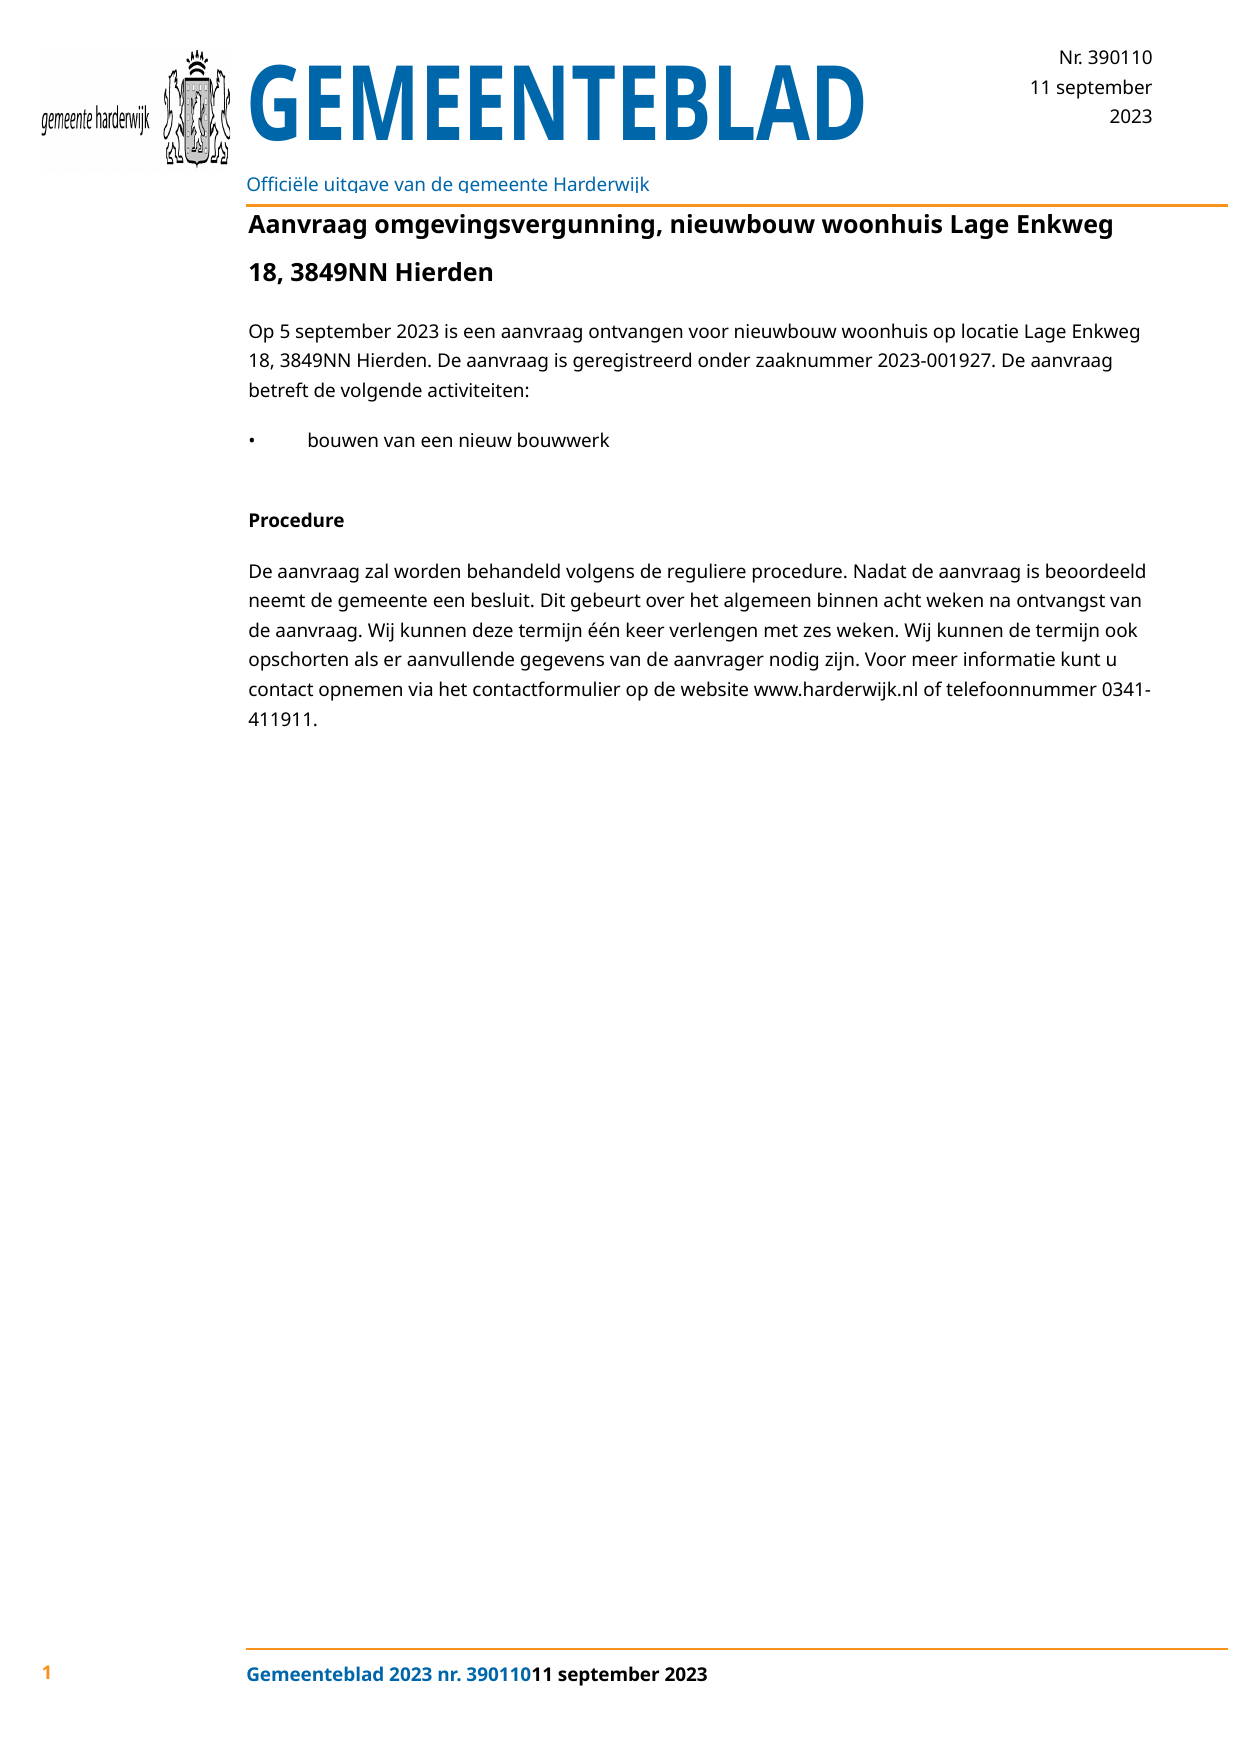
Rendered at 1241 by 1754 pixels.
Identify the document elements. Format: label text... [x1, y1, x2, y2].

text De aanvraag zal worden behandeld volgens de reguliere procedure. Nadat de aanvraag is beoordeeld neemt de gemeente een besluit. Dit gebeurt over het algemeen binnen acht weken na ontvangst van de aanvraag. Wij kunnen deze termijn één keer verlengen met zes weken. Wij kunnen de termijn ook opschorten als er aanvullende gegevens van de aanvrager nodig zijn. Voor meer informatie kunt u contact opnemen via het contactformulier op de website www.harderwijk.nl of telefoonnummer 0341-411911. [248, 558, 1152, 732]
text Aanvraag omgevingsvergunning, nieuwbouw woonhuis Lage Enkweg 18, 3849NN Hierden [248, 207, 1152, 288]
text Op 5 september 2023 is een aanvraag ontvangen voor nieuwbouw woonhuis op locatie Lage Enkweg 18, 3849NN Hierden. De aanvraag is geregistreerd onder zaaknummer 2023-001927. De aanvraag betreft de volgende activiteiten: [248, 318, 1152, 403]
text Procedure [248, 507, 1152, 533]
list bouwen van een nieuw bouwwerk [248, 427, 1152, 453]
picture [41, 47, 231, 172]
